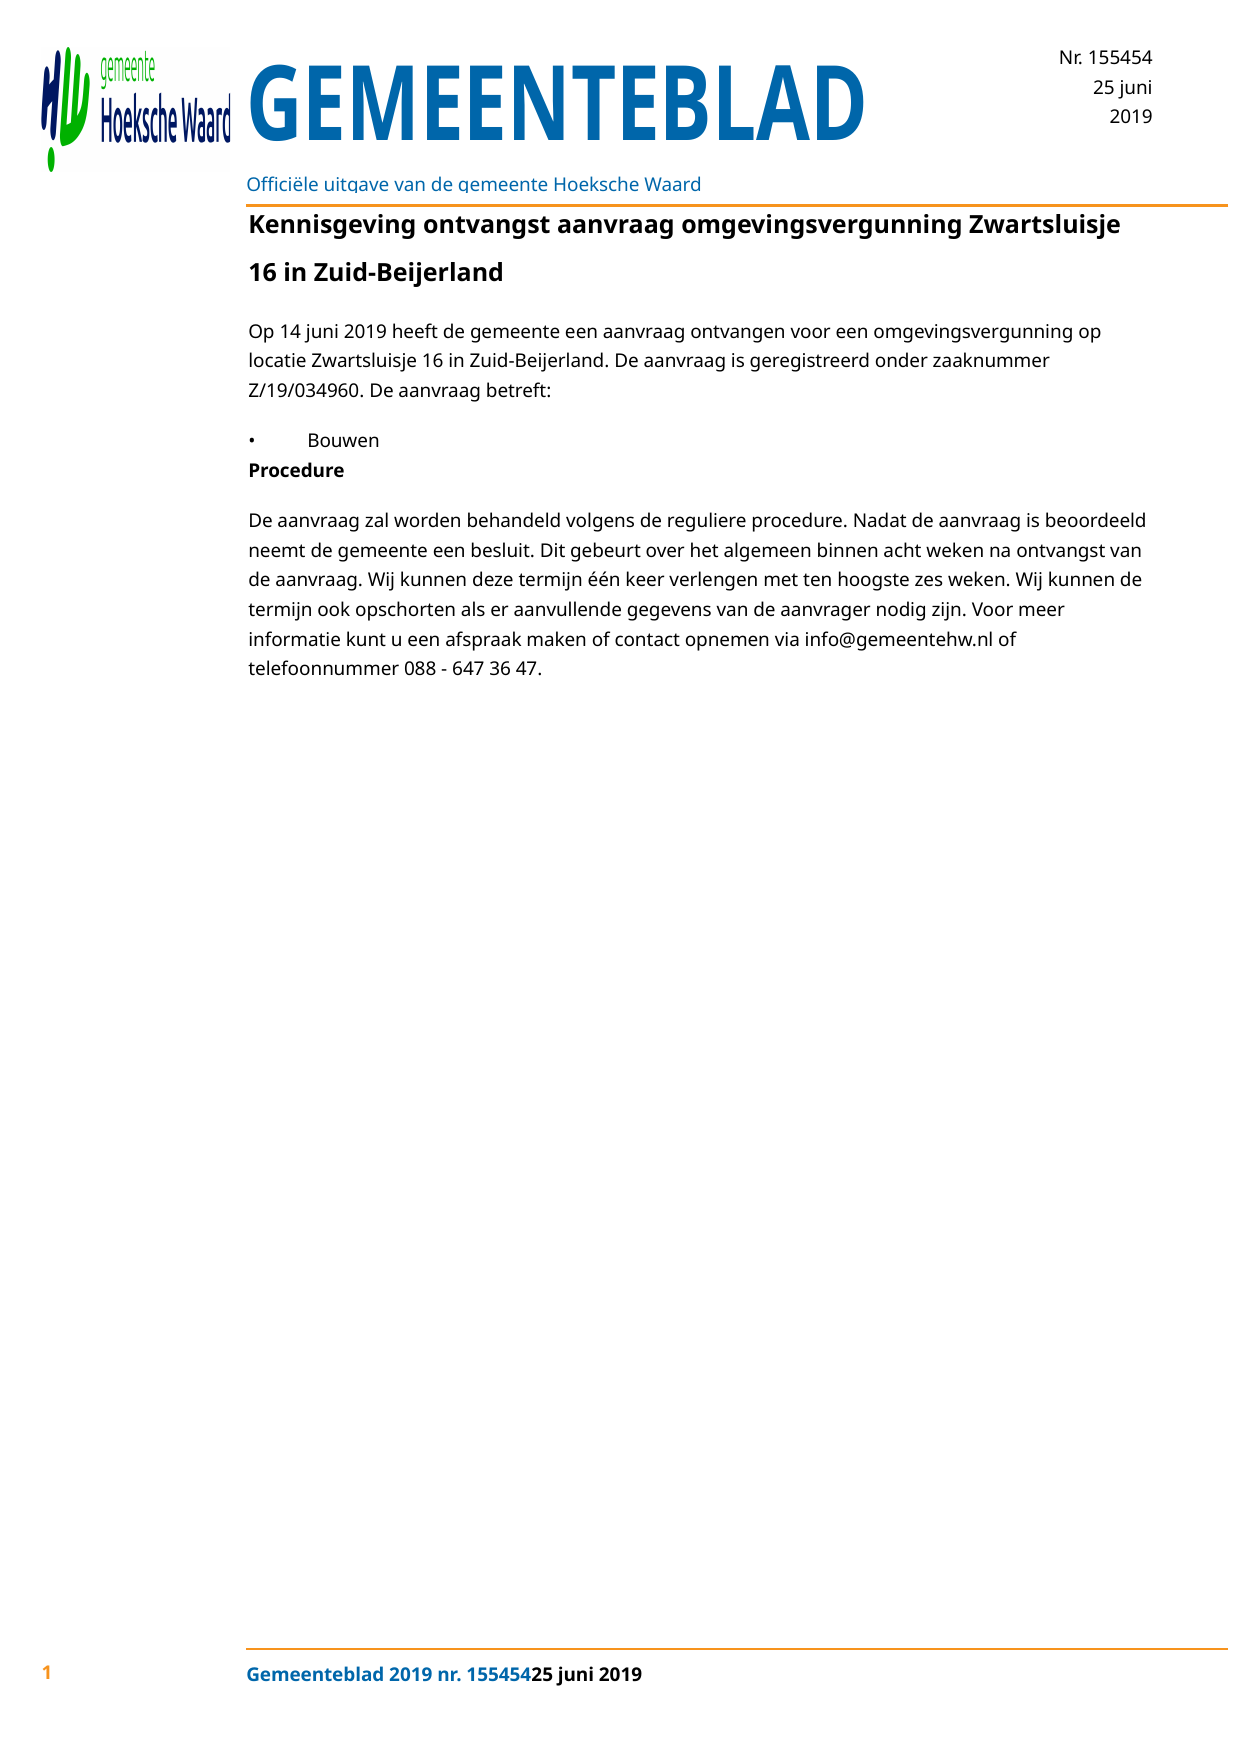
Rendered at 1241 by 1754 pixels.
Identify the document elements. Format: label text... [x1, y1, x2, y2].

text De aanvraag zal worden behandeld volgens de reguliere procedure. Nadat de aanvraag is beoordeeld neemt de gemeente een besluit. Dit gebeurt over het algemeen binnen acht weken na ontvangst van de aanvraag. Wij kunnen deze termijn één keer verlengen met ten hoogste zes weken. Wij kunnen de termijn ook opschorten als er aanvullende gegevens van de aanvrager nodig zijn. Voor meer informatie kunt u een afspraak maken of contact opnemen via info@gemeentehw.nl of telefoonnummer 088 - 647 36 47. [248, 507, 1152, 681]
text Procedure [248, 457, 1152, 483]
text Kennisgeving ontvangst aanvraag omgevingsvergunning Zwartsluisje 16 in Zuid-Beijerland [248, 207, 1152, 288]
picture [41, 47, 231, 172]
text Op 14 juni 2019 heeft de gemeente een aanvraag ontvangen voor een omgevingsvergunning op locatie Zwartsluisje 16 in Zuid-Beijerland. De aanvraag is geregistreerd onder zaaknummer Z/19/034960. De aanvraag betreft: [248, 318, 1152, 403]
list Bouwen [248, 427, 1152, 453]
